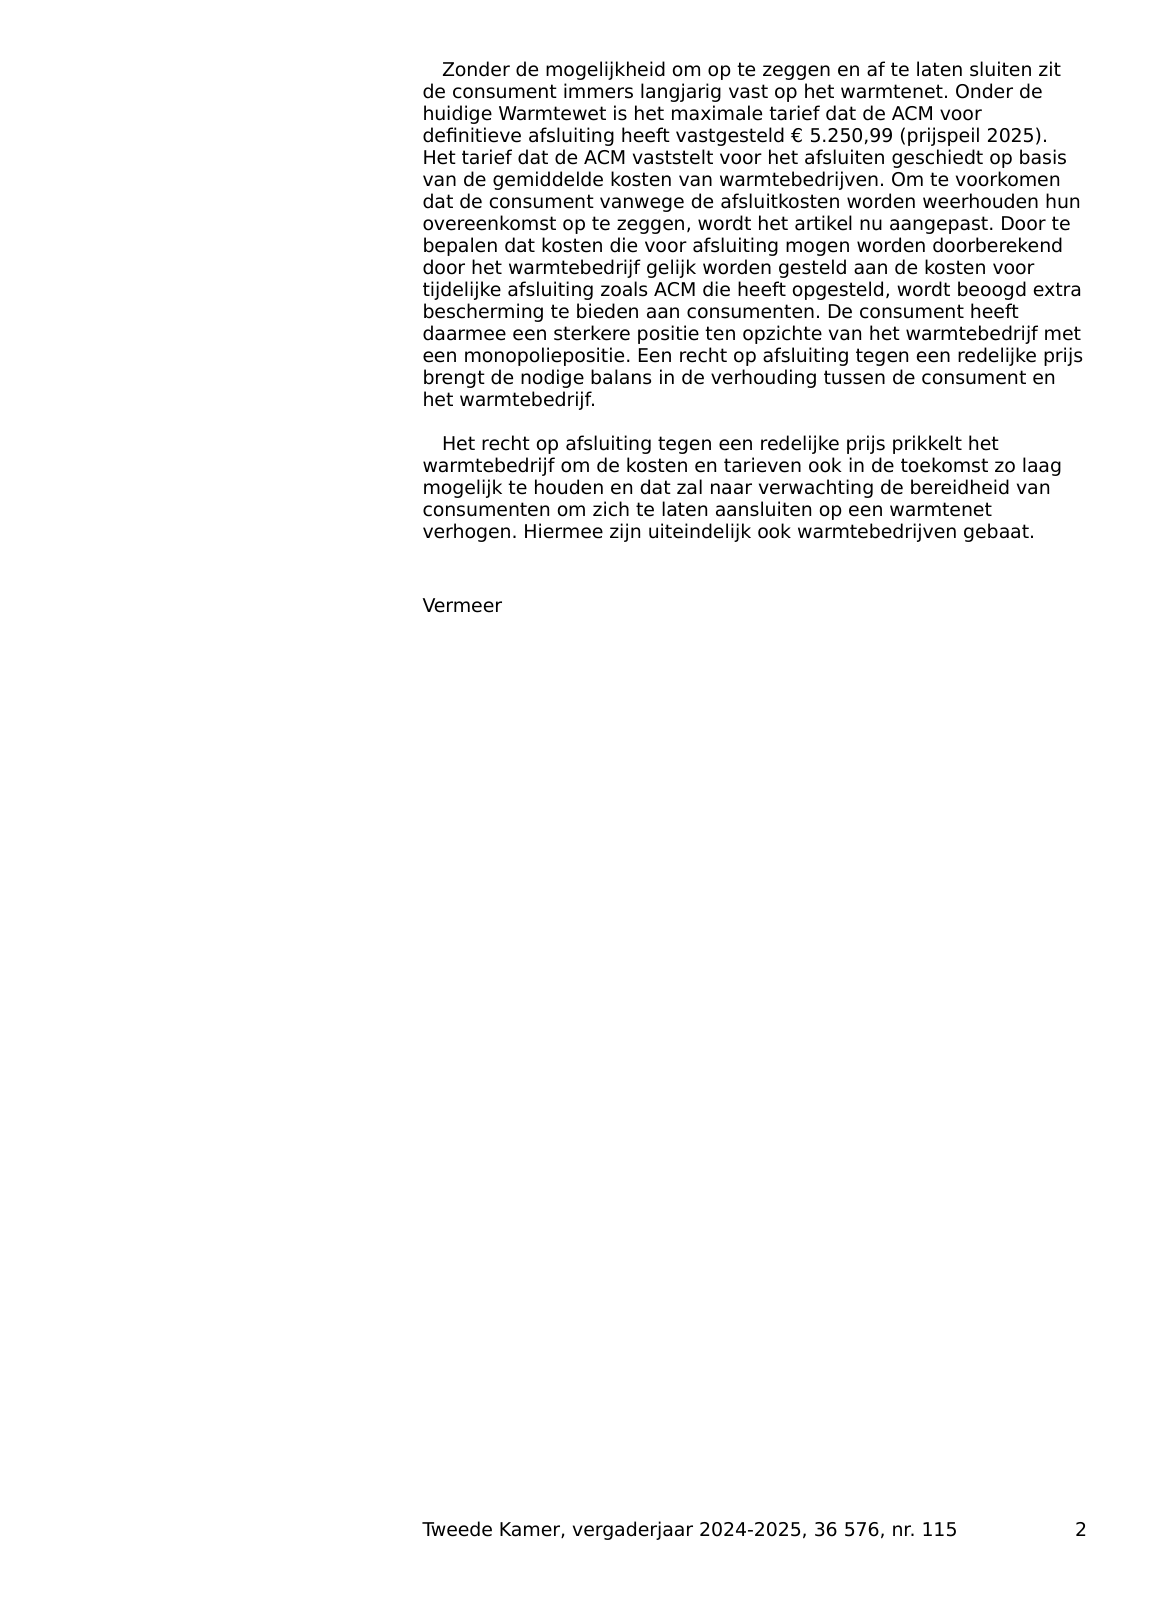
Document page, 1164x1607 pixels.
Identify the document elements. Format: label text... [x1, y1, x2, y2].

text Het recht op afsluiting tegen een redelijke prijs prikkelt het warmtebedrijf om de kosten en tarieven ook in de toekomst zo laag mogelijk te houden en dat zal naar verwachting de bereidheid van consumenten om zich te laten aansluiten op een warmtenet verhogen. Hiermee zijn uiteindelijk ook warmtebedrijven gebaat. [422, 433, 1087, 543]
text Zonder de mogelijkheid om op te zeggen en af te laten sluiten zit de consument immers langjarig vast op het warmtenet. Onder de huidige Warmtewet is het maximale tarief dat de ACM voor definitieve afsluiting heeft vastgesteld € 5.250,99 (prijspeil 2025). Het tarief dat de ACM vaststelt voor het afsluiten geschiedt op basis van de gemiddelde kosten van warmtebedrijven. Om te voorkomen dat de consument vanwege de afsluitkosten worden weerhouden hun overeenkomst op te zeggen, wordt het artikel nu aangepast. Door te bepalen dat kosten die voor afsluiting mogen worden doorberekend door het warmtebedrijf gelijk worden gesteld aan de kosten voor tijdelijke afsluiting zoals ACM die heeft opgesteld, wordt beoogd extra bescherming te bieden aan consumenten. De consument heeft daarmee een sterkere positie ten opzichte van het warmtebedrijf met een monopoliepositie. Een recht op afsluiting tegen een redelijke prijs brengt de nodige balans in de verhouding tussen de consument en het warmtebedrijf. [422, 59, 1087, 411]
text Vermeer [422, 573, 1087, 617]
